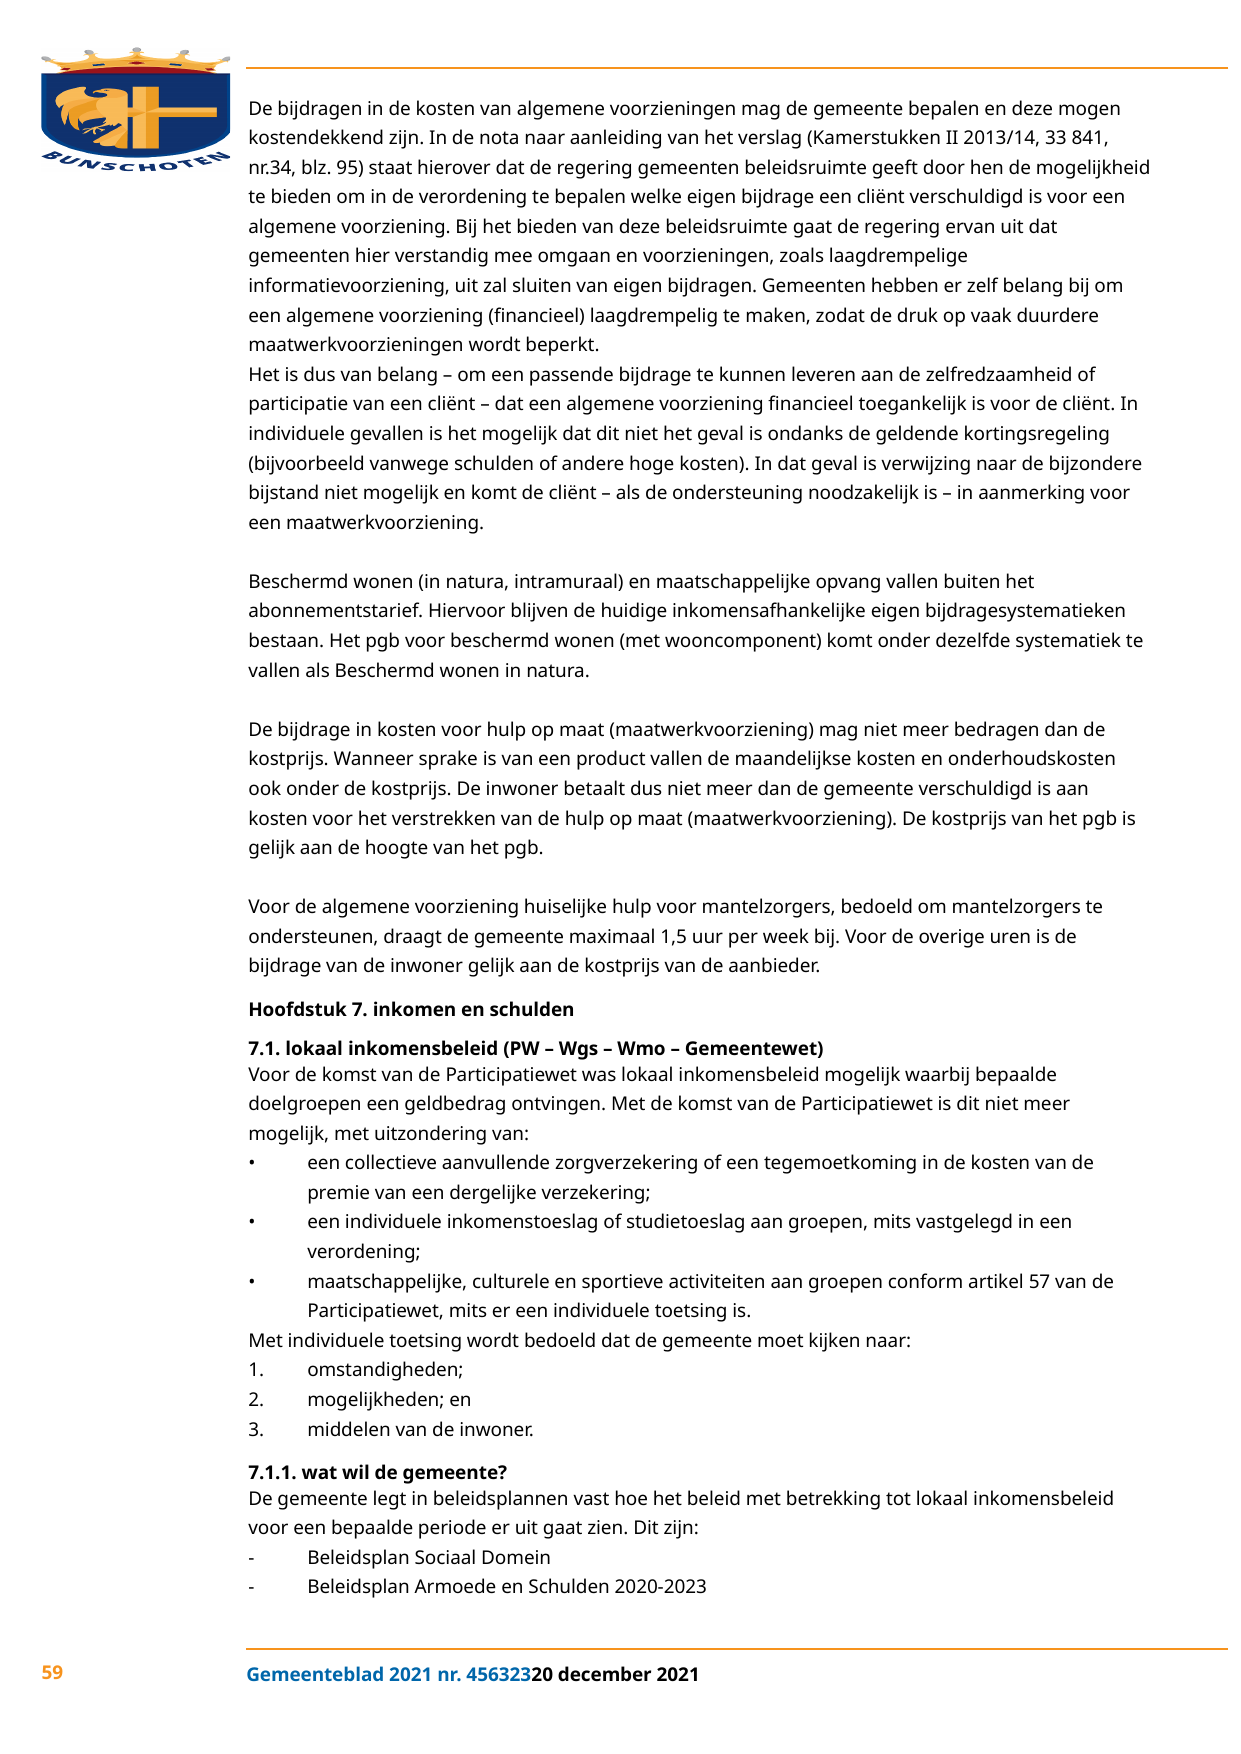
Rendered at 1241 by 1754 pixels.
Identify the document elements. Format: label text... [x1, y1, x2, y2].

text Het is dus van belang – om een passende bijdrage te kunnen leveren aan de zelfredzaamheid of participatie van een cliënt – dat een algemene voorziening financieel toegankelijk is voor de cliënt. In individuele gevallen is het mogelijk dat dit niet het geval is ondanks de geldende kortingsregeling (bijvoorbeeld vanwege schulden of andere hoge kosten). In dat geval is verwijzing naar de bijzondere bijstand niet mogelijk en komt de cliënt – als de ondersteuning noodzakelijk is – in aanmerking voor een maatwerkvoorziening. [248, 361, 1152, 535]
text Beschermd wonen (in natura, intramuraal) en maatschappelijke opvang vallen buiten het abonnementstarief. Hiervoor blijven de huidige inkomensafhankelijke eigen bijdragesystematieken bestaan. Het pgb voor beschermd wonen (met wooncomponent) komt onder dezelfde systematiek te vallen als Beschermd wonen in natura. [248, 568, 1152, 683]
text Met individuele toetsing wordt bedoeld dat de gemeente moet kijken naar: [248, 1327, 1152, 1353]
list een individuele inkomenstoeslag of studietoeslag aan groepen, mits vastgelegd in een verordening; [248, 1209, 1152, 1264]
list Beleidsplan Sociaal Domein [248, 1544, 1152, 1569]
list maatschappelijke, culturele en sportieve activiteiten aan groepen conform artikel 57 van de Participatiewet, mits er een individuele toetsing is. [248, 1268, 1152, 1323]
list omstandigheden; [248, 1357, 1152, 1382]
text Voor de algemene voorziening huiselijke hulp voor mantelzorgers, bedoeld om mantelzorgers te ondersteunen, draagt de gemeente maximaal 1,5 uur per week bij. Voor de overige uren is de bijdrage van de inwoner gelijk aan de kostprijs van de aanbieder. [248, 893, 1152, 978]
list middelen van de inwoner. [248, 1416, 1152, 1442]
text Hoofdstuk 7. inkomen en schulden [248, 996, 1152, 1022]
text De gemeente legt in beleidsplannen vast hoe het beleid met betrekking tot lokaal inkomensbeleid voor een bepaalde periode er uit gaat zien. Dit zijn: [248, 1485, 1152, 1540]
list Beleidsplan Armoede en Schulden 2020-2023 [248, 1573, 1152, 1599]
picture [41, 47, 231, 172]
list mogelijkheden; en [248, 1386, 1152, 1412]
text Voor de komst van de Participatiewet was lokaal inkomensbeleid mogelijk waarbij bepaalde doelgroepen een geldbedrag ontvingen. Met de komst van de Participatiewet is dit niet meer mogelijk, met uitzondering van: [248, 1061, 1152, 1146]
text 7.1. lokaal inkomensbeleid (PW – Wgs – Wmo – Gemeentewet) [248, 1035, 1152, 1061]
text 7.1.1. wat wil de gemeente? [248, 1459, 1152, 1485]
list een collectieve aanvullende zorgverzekering of een tegemoetkoming in de kosten van de premie van een dergelijke verzekering; [248, 1149, 1152, 1205]
text De bijdragen in de kosten van algemene voorzieningen mag de gemeente bepalen en deze mogen kostendekkend zijn. In de nota naar aanleiding van het verslag (Kamerstukken II 2013/14, 33 841, nr.34, blz. 95) staat hierover dat de regering gemeenten beleidsruimte geeft door hen de mogelijkheid te bieden om in de verordening te bepalen welke eigen bijdrage een cliënt verschuldigd is voor een algemene voorziening. Bij het bieden van deze beleidsruimte gaat de regering ervan uit dat gemeenten hier verstandig mee omgaan en voorzieningen, zoals laagdrempelige informatievoorziening, uit zal sluiten van eigen bijdragen. Gemeenten hebben er zelf belang bij om een algemene voorziening (financieel) laagdrempelig te maken, zodat de druk op vaak duurdere maatwerkvoorzieningen wordt beperkt. [248, 95, 1152, 357]
text De bijdrage in kosten voor hulp op maat (maatwerkvoorziening) mag niet meer bedragen dan de kostprijs. Wanneer sprake is van een product vallen de maandelijkse kosten en onderhoudskosten ook onder de kostprijs. De inwoner betaalt dus niet meer dan de gemeente verschuldigd is aan kosten voor het verstrekken van de hulp op maat (maatwerkvoorziening). De kostprijs van het pgb is gelijk aan de hoogte van het pgb. [248, 716, 1152, 860]
